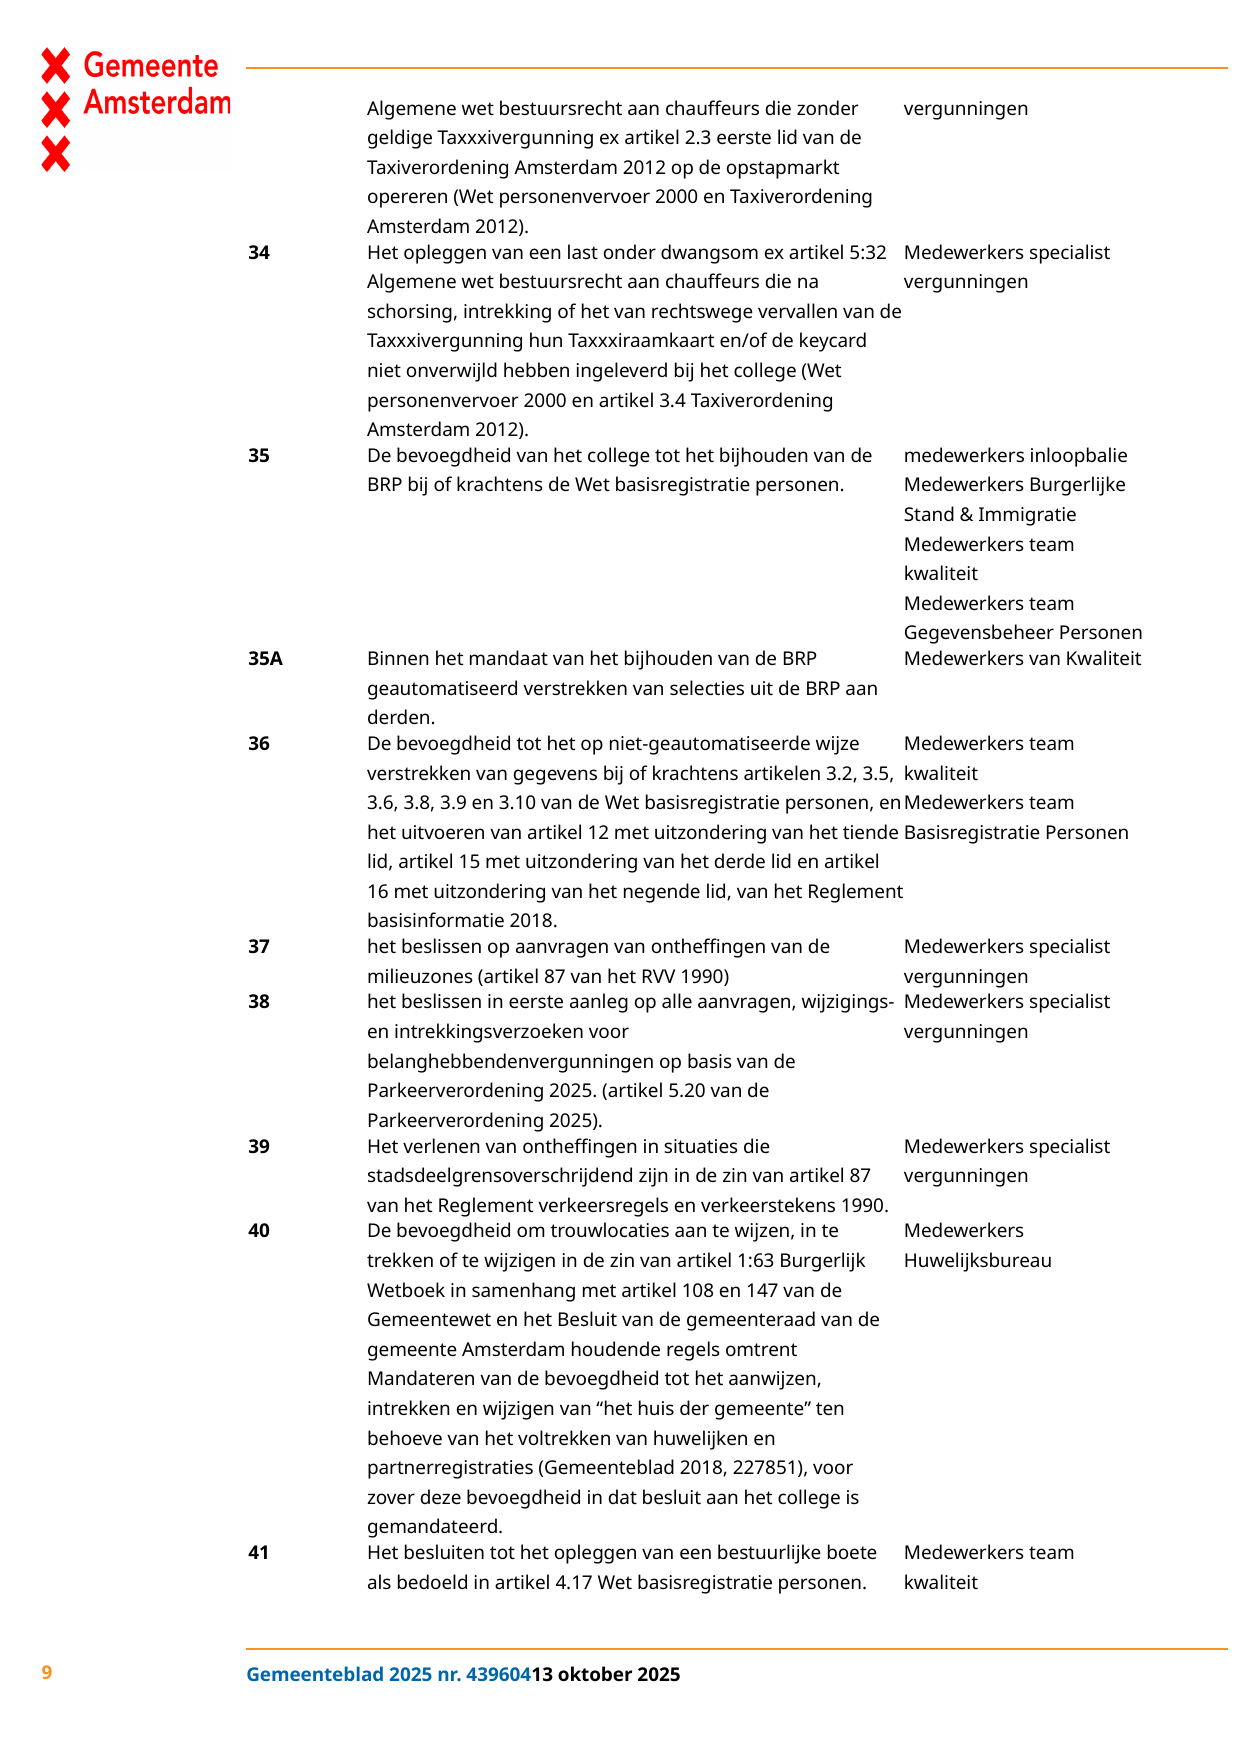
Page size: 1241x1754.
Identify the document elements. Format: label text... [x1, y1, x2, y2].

table_cell Het besluiten tot het opleggen van een bestuurlijke boete als bedoeld in artikel 4.17 Wet basisregistratie personen. [367, 1539, 904, 1594]
table_cell Medewerkers specialist vergunningen [904, 989, 1152, 1133]
table_cell het beslissen op aanvragen van ontheffingen van de milieuzones (artikel 87 van het RVV 1990) [367, 934, 904, 989]
table_cell De bevoegdheid van het college tot het bijhouden van de BRP bij of krachtens de Wet basisregistratie personen. [367, 442, 904, 645]
table_cell De bevoegdheid tot het op niet-geautomatiseerde wijze verstrekken van gegevens bij of krachtens artikelen 3.2, 3.5, 3.6, 3.8, 3.9 en 3.10 van de Wet basisregistratie personen, en het uitvoeren van artikel 12 met uitzondering van het tiende lid, artikel 15 met uitzondering van het derde lid en artikel 16 met uitzondering van het negende lid, van het Reglement basisinformatie 2018. [367, 730, 904, 933]
table_cell 37 [248, 934, 367, 989]
table_cell Medewerkers team kwaliteit Medewerkers team Basisregistratie Personen [904, 730, 1152, 933]
table_cell Medewerkers van Kwaliteit [904, 645, 1152, 730]
table_cell De bevoegdheid om trouwlocaties aan te wijzen, in te trekken of te wijzigen in de zin van artikel 1:63 Burgerlijk Wetboek in samenhang met artikel 108 en 147 van de Gemeentewet en het Besluit van de gemeenteraad van de gemeente Amsterdam houdende regels omtrent Mandateren van de bevoegdheid tot het aanwijzen, intrekken en wijzigen van “het huis der gemeente” ten behoeve van het voltrekken van huwelijken en partnerregistraties (Gemeenteblad 2018, 227851), voor zover deze bevoegdheid in dat besluit aan het college is gemandateerd. [367, 1218, 904, 1539]
table_cell Het verlenen van ontheffingen in situaties die stadsdeelgrensoverschrijdend zijn in de zin van artikel 87 van het Reglement verkeersregels en verkeerstekens 1990. [367, 1133, 904, 1218]
table_cell het beslissen in eerste aanleg op alle aanvragen, wijzigings- en intrekkingsverzoeken voor belanghebbendenvergunningen op basis van de Parkeerverordening 2025. (artikel 5.20 van de Parkeerverordening 2025). [367, 989, 904, 1133]
table_cell 35 [248, 442, 367, 645]
table_cell Medewerkers specialist vergunningen [904, 1133, 1152, 1218]
table_cell Binnen het mandaat van het bijhouden van de BRP geautomatiseerd verstrekken van selecties uit de BRP aan derden. [367, 645, 904, 730]
table_cell 41 [248, 1539, 367, 1594]
table_cell Algemene wet bestuursrecht aan chauffeurs die zonder geldige Taxxxivergunning ex artikel 2.3 eerste lid van de Taxiverordening Amsterdam 2012 op de opstapmarkt opereren (Wet personenvervoer 2000 en Taxiverordening Amsterdam 2012). [367, 95, 904, 239]
table_cell 36 [248, 730, 367, 933]
table_cell 35A [248, 645, 367, 730]
table_cell [248, 95, 367, 239]
table_cell Het opleggen van een last onder dwangsom ex artikel 5:32 Algemene wet bestuursrecht aan chauffeurs die na schorsing, intrekking of het van rechtswege vervallen van de Taxxxivergunning hun Taxxxiraamkaart en/of de keycard niet onverwijld hebben ingeleverd bij het college (Wet personenvervoer 2000 en artikel 3.4 Taxiverordening Amsterdam 2012). [367, 239, 904, 442]
table_cell Medewerkers specialist vergunningen [904, 239, 1152, 442]
picture [41, 47, 231, 172]
table_cell Medewerkers specialist vergunningen [904, 934, 1152, 989]
table_cell 34 [248, 239, 367, 442]
table_cell 38 [248, 989, 367, 1133]
table_cell 40 [248, 1218, 367, 1539]
table_cell 39 [248, 1133, 367, 1218]
table_cell medewerkers inloopbalie Medewerkers Burgerlijke Stand & Immigratie Medewerkers team kwaliteit Medewerkers team Gegevensbeheer Personen [904, 442, 1152, 645]
table_cell Medewerkers team kwaliteit [904, 1539, 1152, 1594]
table_cell vergunningen [904, 95, 1152, 239]
table_cell Medewerkers Huwelijksbureau [904, 1218, 1152, 1539]
